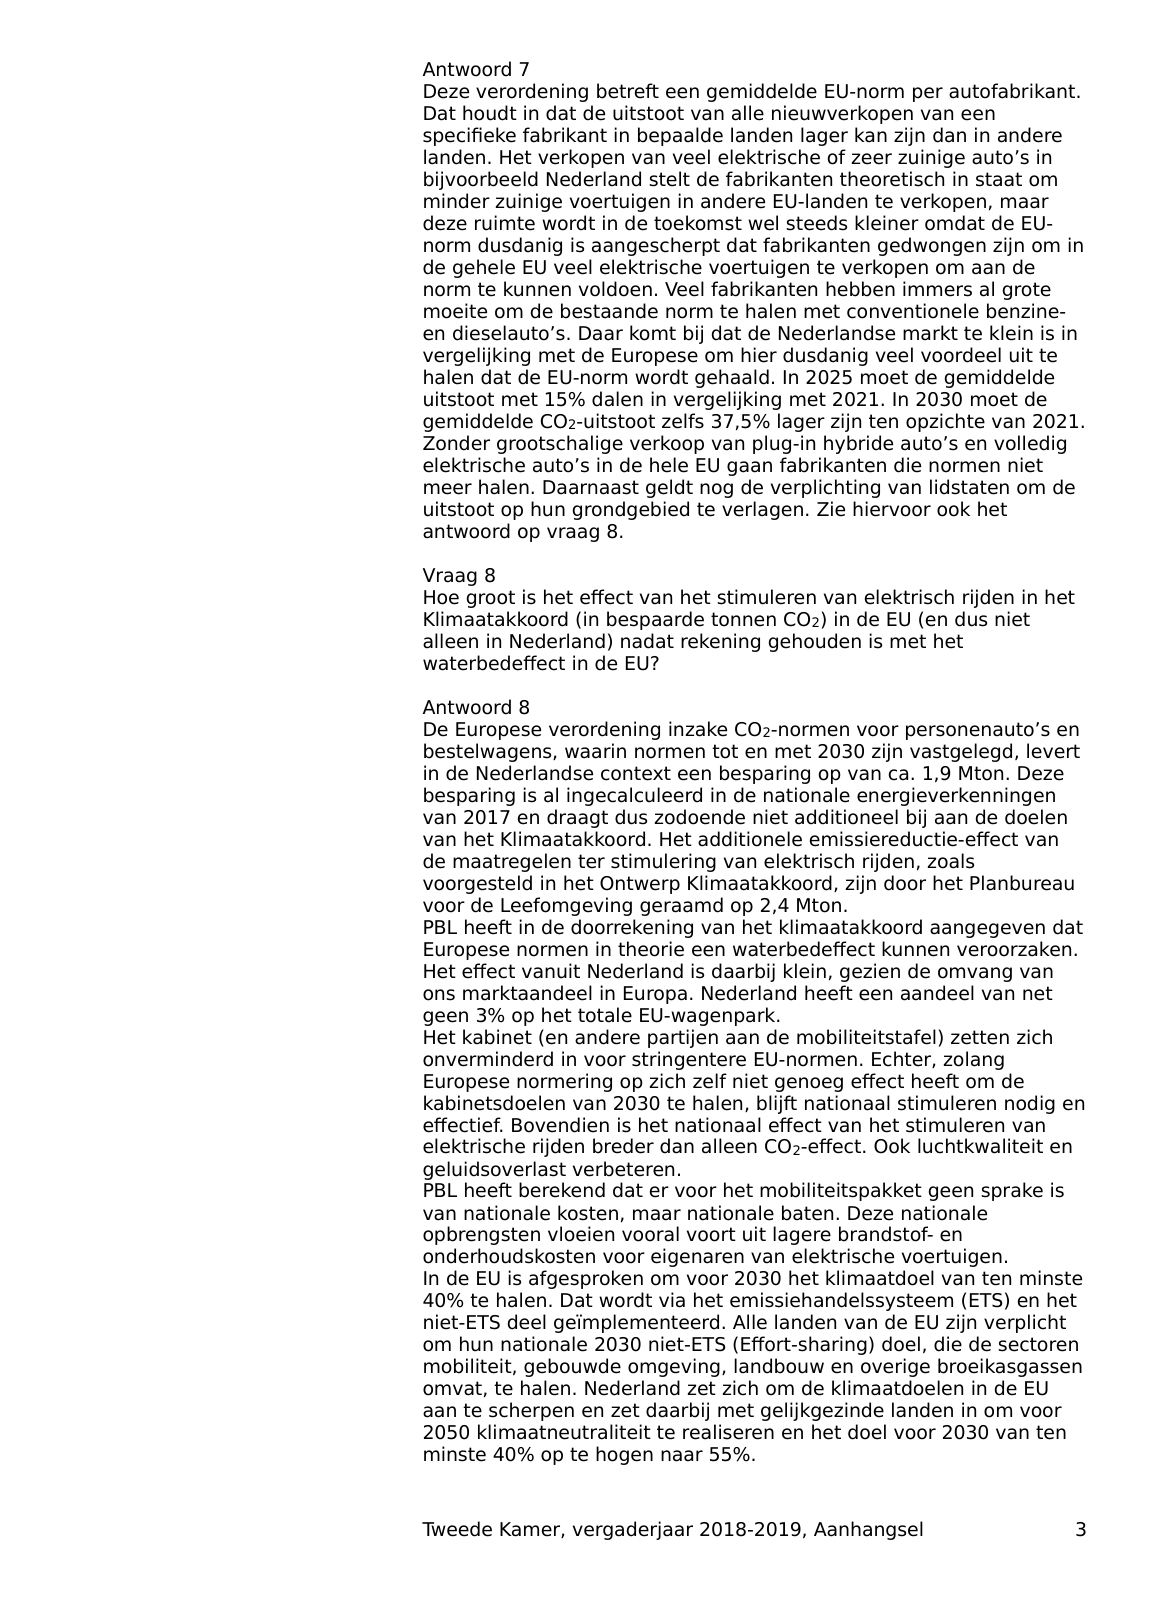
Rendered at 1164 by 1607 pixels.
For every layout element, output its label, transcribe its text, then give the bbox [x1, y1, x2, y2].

text Antwoord 7 [422, 59, 1087, 81]
text Hoe groot is het effect van het stimuleren van elektrisch rijden in het Klimaatakkoord (in bespaarde tonnen CO2) in de EU (en dus niet alleen in Nederland) nadat rekening gehouden is met het waterbedeffect in de EU? [422, 587, 1087, 675]
text Het kabinet (en andere partijen aan de mobiliteitstafel) zetten zich onverminderd in voor stringentere EU-normen. Echter, zolang Europese normering op zich zelf niet genoeg effect heeft om de kabinetsdoelen van 2030 te halen, blijft nationaal stimuleren nodig en effectief. Bovendien is het nationaal effect van het stimuleren van elektrische rijden breder dan alleen CO2-effect. Ook luchtkwaliteit en geluidsoverlast verbeteren. [422, 1027, 1087, 1180]
text Deze verordening betreft een gemiddelde EU-norm per autofabrikant. Dat houdt in dat de uitstoot van alle nieuwverkopen van een specifieke fabrikant in bepaalde landen lager kan zijn dan in andere landen. Het verkopen van veel elektrische of zeer zuinige auto’s in bijvoorbeeld Nederland stelt de fabrikanten theoretisch in staat om minder zuinige voertuigen in andere EU-landen te verkopen, maar deze ruimte wordt in de toekomst wel steeds kleiner omdat de EU-norm dusdanig is aangescherpt dat fabrikanten gedwongen zijn om in de gehele EU veel elektrische voertuigen te verkopen om aan de norm te kunnen voldoen. Veel fabrikanten hebben immers al grote moeite om de bestaande norm te halen met conventionele benzine- en dieselauto’s. Daar komt bij dat de Nederlandse markt te klein is in vergelijking met de Europese om hier dusdanig veel voordeel uit te halen dat de EU-norm wordt gehaald. In 2025 moet de gemiddelde uitstoot met 15% dalen in vergelijking met 2021. In 2030 moet de gemiddelde CO2-uitstoot zelfs 37,5% lager zijn ten opzichte van 2021. Zonder grootschalige verkoop van plug-in hybride auto’s en volledig elektrische auto’s in de hele EU gaan fabrikanten die normen niet meer halen. Daarnaast geldt nog de verplichting van lidstaten om de uitstoot op hun grondgebied te verlagen. Zie hiervoor ook het antwoord op vraag 8. [422, 81, 1087, 543]
text PBL heeft in de doorrekening van het klimaatakkoord aangegeven dat Europese normen in theorie een waterbedeffect kunnen veroorzaken. Het effect vanuit Nederland is daarbij klein, gezien de omvang van ons marktaandeel in Europa. Nederland heeft een aandeel van net geen 3% op het totale EU-wagenpark. [422, 917, 1087, 1027]
text Antwoord 8 [422, 697, 1087, 719]
text De Europese verordening inzake CO2-normen voor personenauto’s en bestelwagens, waarin normen tot en met 2030 zijn vastgelegd, levert in de Nederlandse context een besparing op van ca. 1,9 Mton. Deze besparing is al ingecalculeerd in de nationale energieverkenningen van 2017 en draagt dus zodoende niet additioneel bij aan de doelen van het Klimaatakkoord. Het additionele emissiereductie-effect van de maatregelen ter stimulering van elektrisch rijden, zoals voorgesteld in het Ontwerp Klimaatakkoord, zijn door het Planbureau voor de Leefomgeving geraamd op 2,4 Mton. [422, 719, 1087, 917]
text PBL heeft berekend dat er voor het mobiliteitspakket geen sprake is van nationale kosten, maar nationale baten. Deze nationale opbrengsten vloeien vooral voort uit lagere brandstof- en onderhoudskosten voor eigenaren van elektrische voertuigen. [422, 1180, 1087, 1268]
text Vraag 8 [422, 565, 1087, 587]
text In de EU is afgesproken om voor 2030 het klimaatdoel van ten minste 40% te halen. Dat wordt via het emissiehandelssysteem (ETS) en het niet-ETS deel geïmplementeerd. Alle landen van de EU zijn verplicht om hun nationale 2030 niet-ETS (Effort-sharing) doel, die de sectoren mobiliteit, gebouwde omgeving, landbouw en overige broeikasgassen omvat, te halen. Nederland zet zich om de klimaatdoelen in de EU aan te scherpen en zet daarbij met gelijkgezinde landen in om voor 2050 klimaatneutraliteit te realiseren en het doel voor 2030 van ten minste 40% op te hogen naar 55%. [422, 1268, 1087, 1466]
